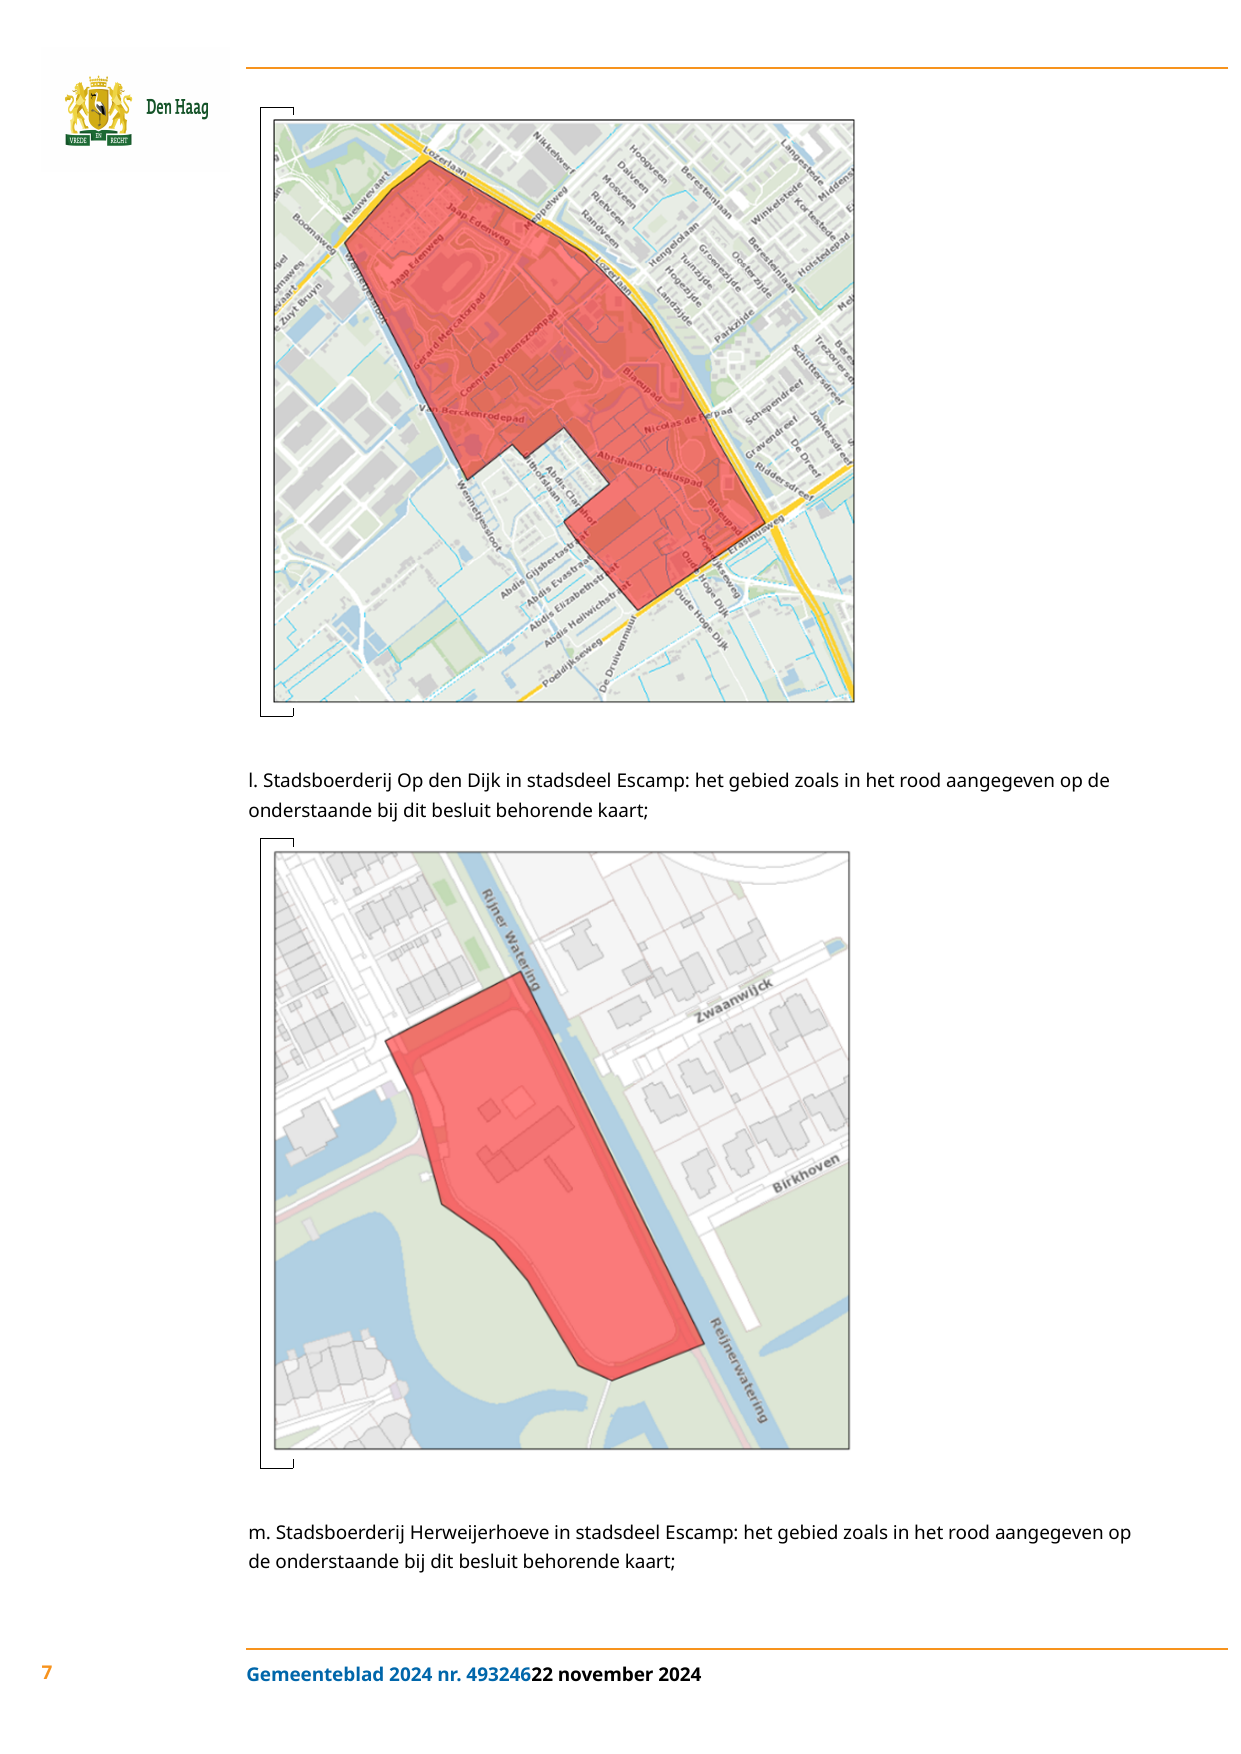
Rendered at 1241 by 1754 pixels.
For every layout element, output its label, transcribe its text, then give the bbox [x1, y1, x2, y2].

picture [268, 847, 860, 1459]
text m. Stadsboerderij Herweijerhoeve in stadsdeel Escamp: het gebied zoals in het rood aangegeven op de onderstaande bij dit besluit behorende kaart; [248, 1519, 1152, 1574]
text l. Stadsboerderij Op den Dijk in stadsdeel Escamp: het gebied zoals in het rood aangegeven op de onderstaande bij dit besluit behorende kaart; [248, 767, 1152, 823]
picture [41, 47, 231, 172]
picture [268, 115, 860, 708]
